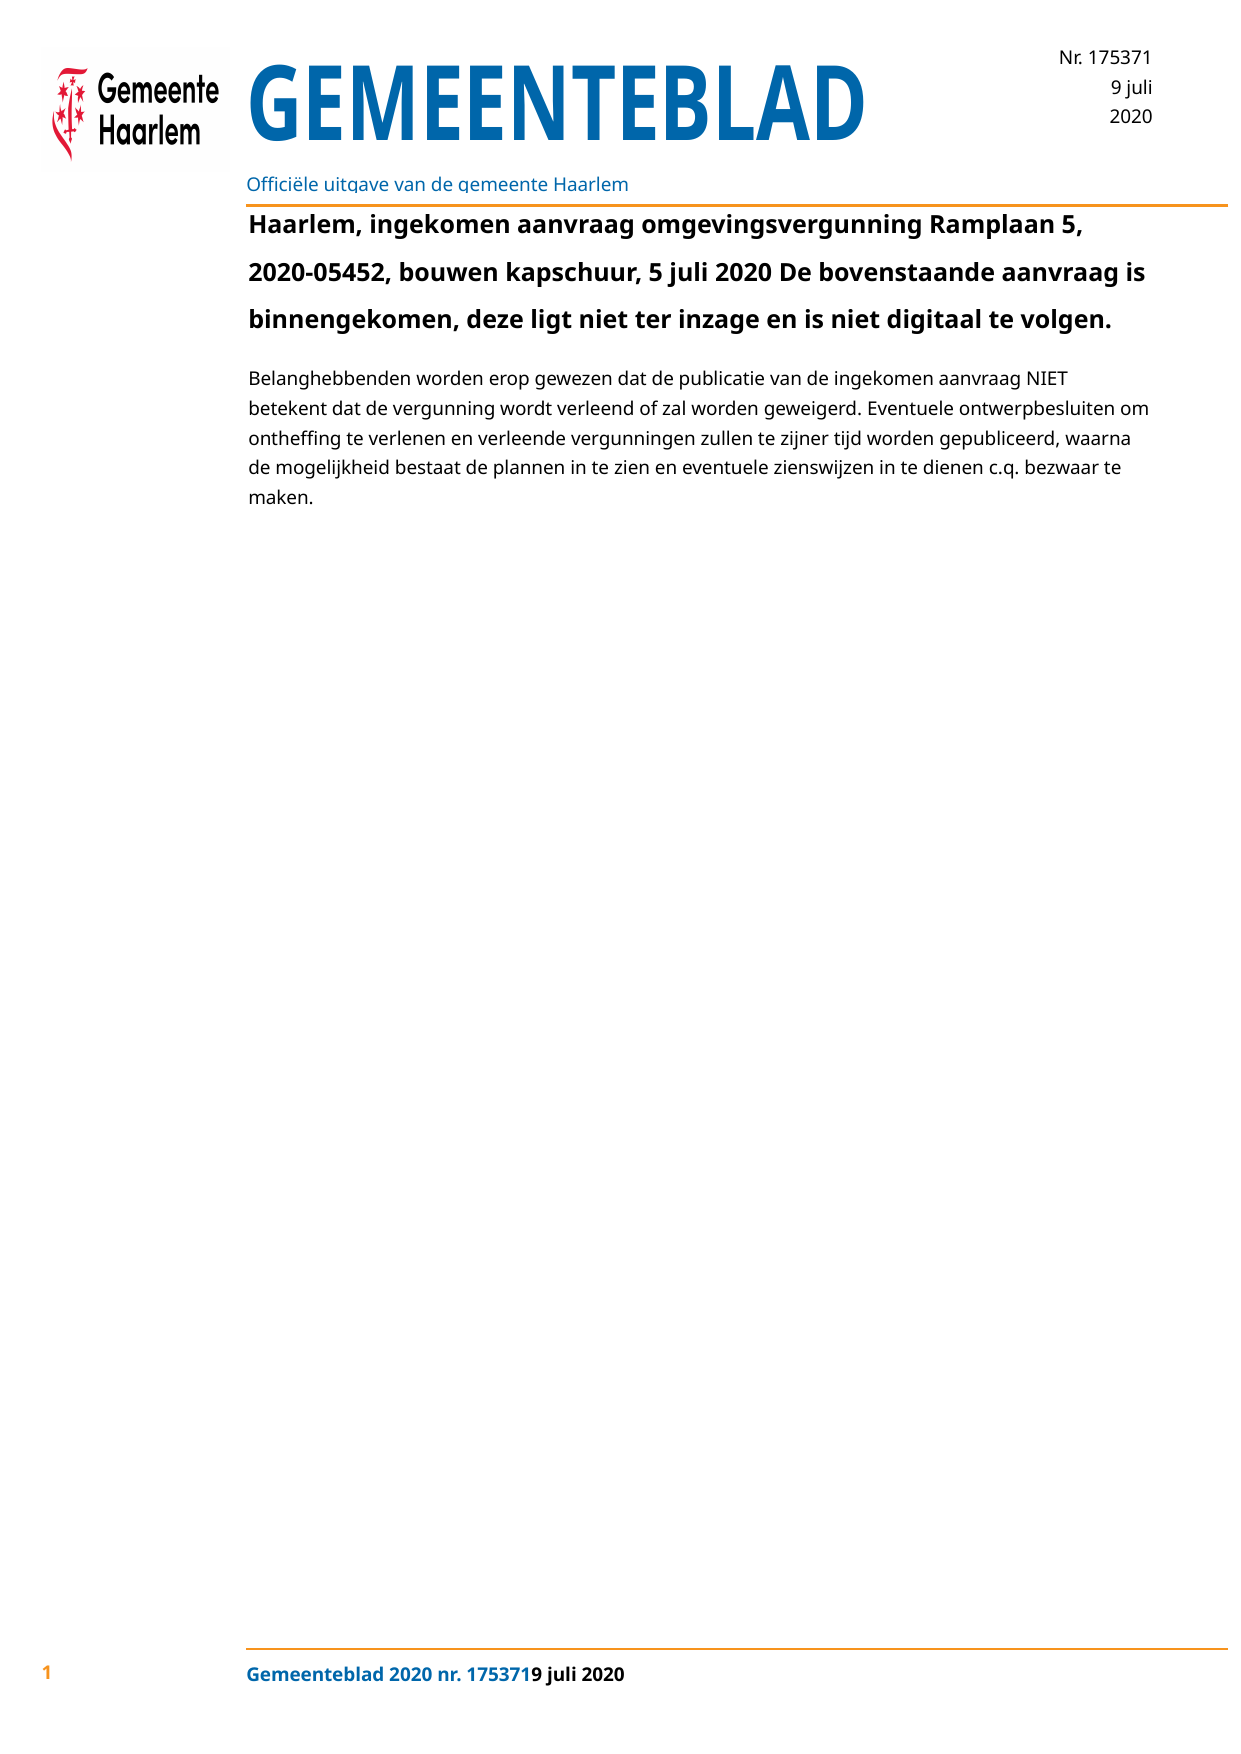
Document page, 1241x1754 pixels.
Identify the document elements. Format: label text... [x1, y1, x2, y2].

text Belanghebbenden worden erop gewezen dat de publicatie van de ingekomen aanvraag NIET betekent dat de vergunning wordt verleend of zal worden geweigerd. Eventuele ontwerpbesluiten om ontheffing te verlenen en verleende vergunningen zullen te zijner tijd worden gepubliceerd, waarna de mogelijkheid bestaat de plannen in te zien en eventuele zienswijzen in te dienen c.q. bezwaar te maken. [248, 366, 1152, 509]
picture [41, 47, 231, 172]
text Haarlem, ingekomen aanvraag omgevingsvergunning Ramplaan 5, 2020-05452, bouwen kapschuur, 5 juli 2020 De bovenstaande aanvraag is binnengekomen, deze ligt niet ter inzage en is niet digitaal te volgen. [248, 207, 1152, 336]
